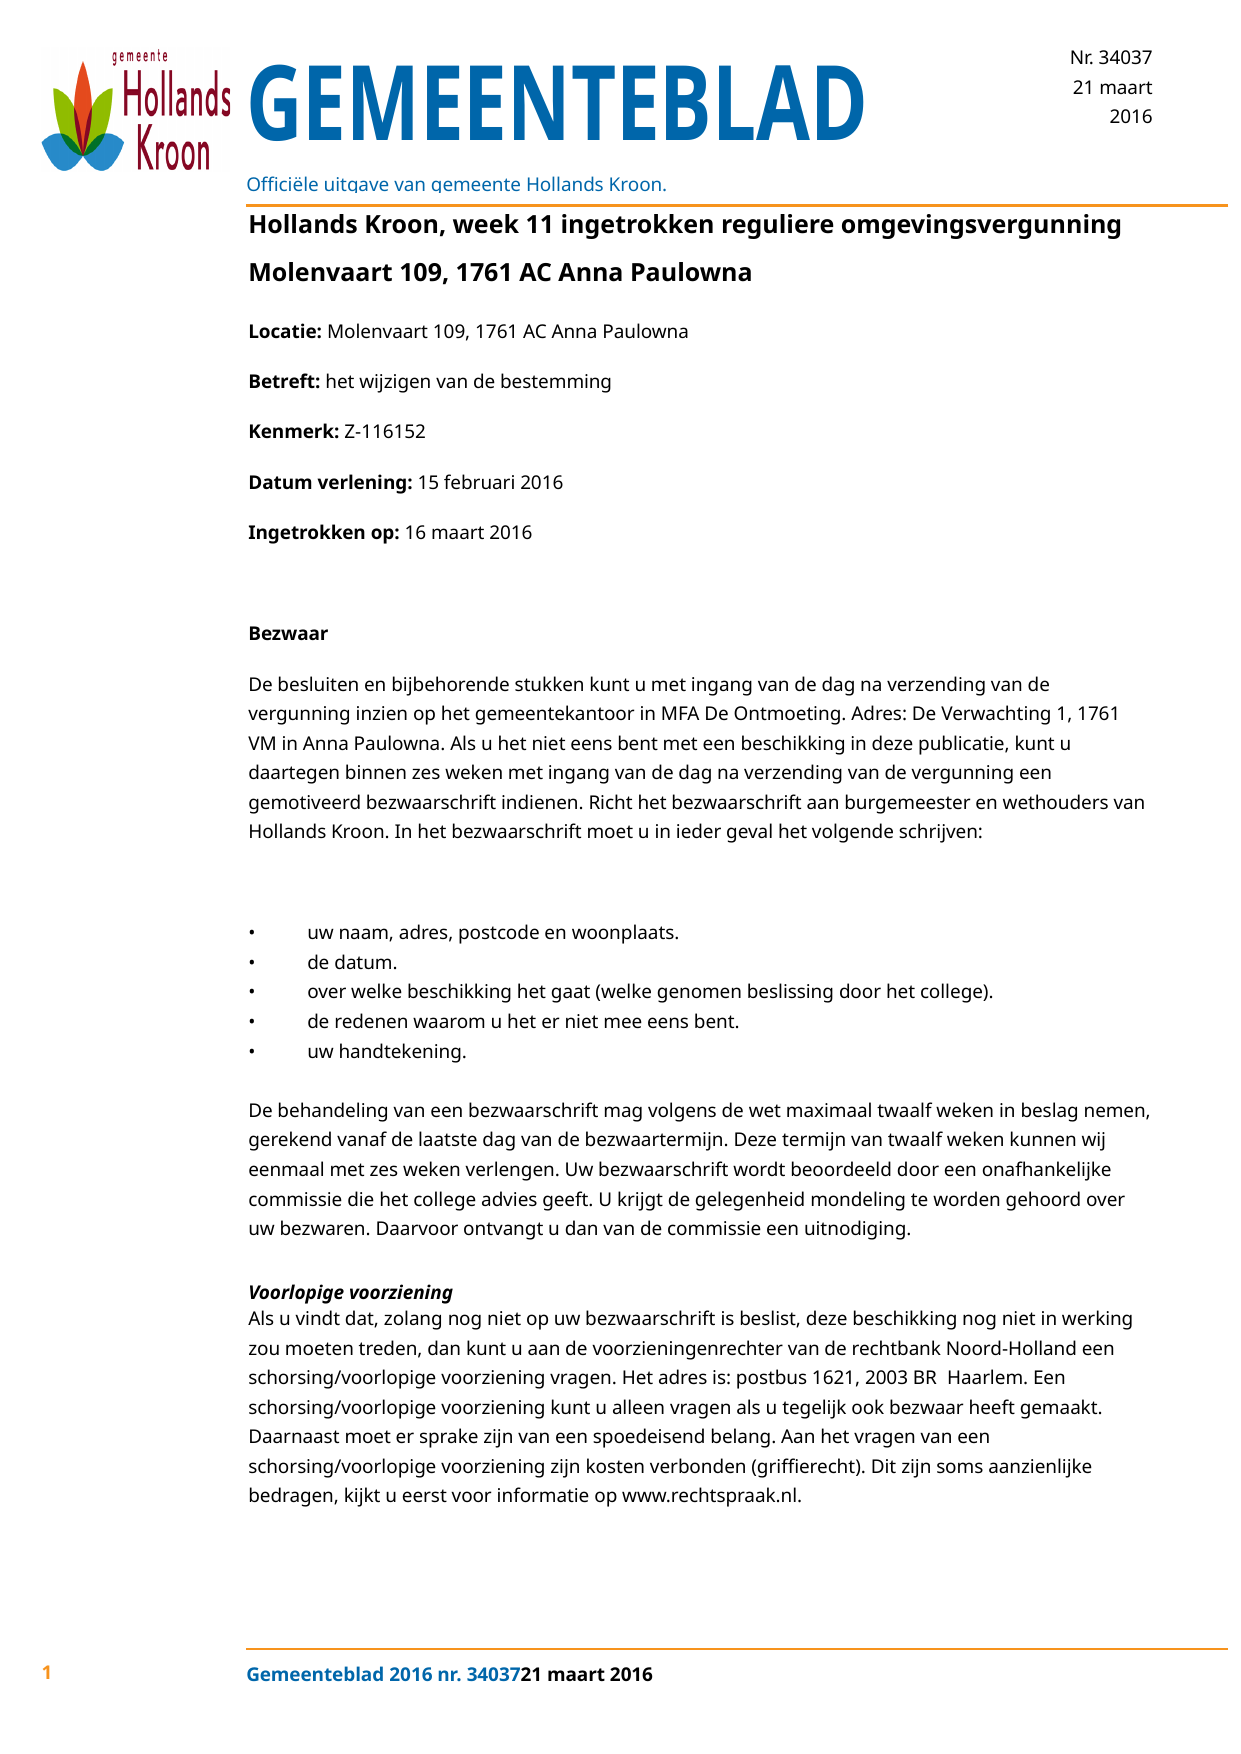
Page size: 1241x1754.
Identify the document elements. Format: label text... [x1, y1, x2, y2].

text Als u vindt dat, zolang nog niet op uw bezwaarschrift is beslist, deze beschikking nog niet in werking zou moeten treden, dan kunt u aan de voorzieningenrechter van de rechtbank Noord-Holland een schorsing/voorlopige voorziening vragen. Het adres is: postbus 1621, 2003 BR Haarlem. Een schorsing/voorlopige voorziening kunt u alleen vragen als u tegelijk ook bezwaar heeft gemaakt. Daarnaast moet er sprake zijn van een spoedeisend belang. Aan het vragen van een schorsing/voorlopige voorziening zijn kosten verbonden (griffierecht). Dit zijn soms aanzienlijke bedragen, kijkt u eerst voor informatie op www.rechtspraak.nl. [248, 1305, 1152, 1508]
text De behandeling van een bezwaarschrift mag volgens de wet maximaal twaalf weken in beslag nemen, gerekend vanaf de laatste dag van de bezwaartermijn. Deze termijn van twaalf weken kunnen wij eenmaal met zes weken verlengen. Uw bezwaarschrift wordt beoordeeld door een onafhankelijke commissie die het college advies geeft. U krijgt de gelegenheid mondeling te worden gehoord over uw bezwaren. Daarvoor ontvangt u dan van de commissie een uitnodiging. [248, 1097, 1152, 1241]
text De besluiten en bijbehorende stukken kunt u met ingang van de dag na verzending van de vergunning inzien op het gemeentekantoor in MFA De Ontmoeting. Adres: De Verwachting 1, 1761 VM in Anna Paulowna. Als u het niet eens bent met een beschikking in deze publicatie, kunt u daartegen binnen zes weken met ingang van de dag na verzending van de vergunning een gemotiveerd bezwaarschrift indienen. Richt het bezwaarschrift aan burgemeester en wethouders van Hollands Kroon. In het bezwaarschrift moet u in ieder geval het volgende schrijven: [248, 671, 1152, 844]
text Bezwaar [248, 620, 1152, 646]
list uw naam, adres, postcode en woonplaats. [248, 919, 1152, 945]
list de datum. [248, 949, 1152, 975]
text Voorlopige voorziening [248, 1279, 1152, 1305]
text Datum verlening: 15 februari 2016 [248, 469, 1152, 495]
list de redenen waarom u het er niet mee eens bent. [248, 1008, 1152, 1034]
list over welke beschikking het gaat (welke genomen beslissing door het college). [248, 979, 1152, 1004]
text Betreft: het wijzigen van de bestemming [248, 368, 1152, 394]
text Kenmerk: Z-116152 [248, 419, 1152, 444]
text Hollands Kroon, week 11 ingetrokken reguliere omgevingsvergunning Molenvaart 109, 1761 AC Anna Paulowna [248, 207, 1152, 288]
text Ingetrokken op: 16 maart 2016 [248, 519, 1152, 545]
list uw handtekening. [248, 1038, 1152, 1064]
text Locatie: Molenvaart 109, 1761 AC Anna Paulowna [248, 318, 1152, 344]
picture [41, 47, 231, 172]
